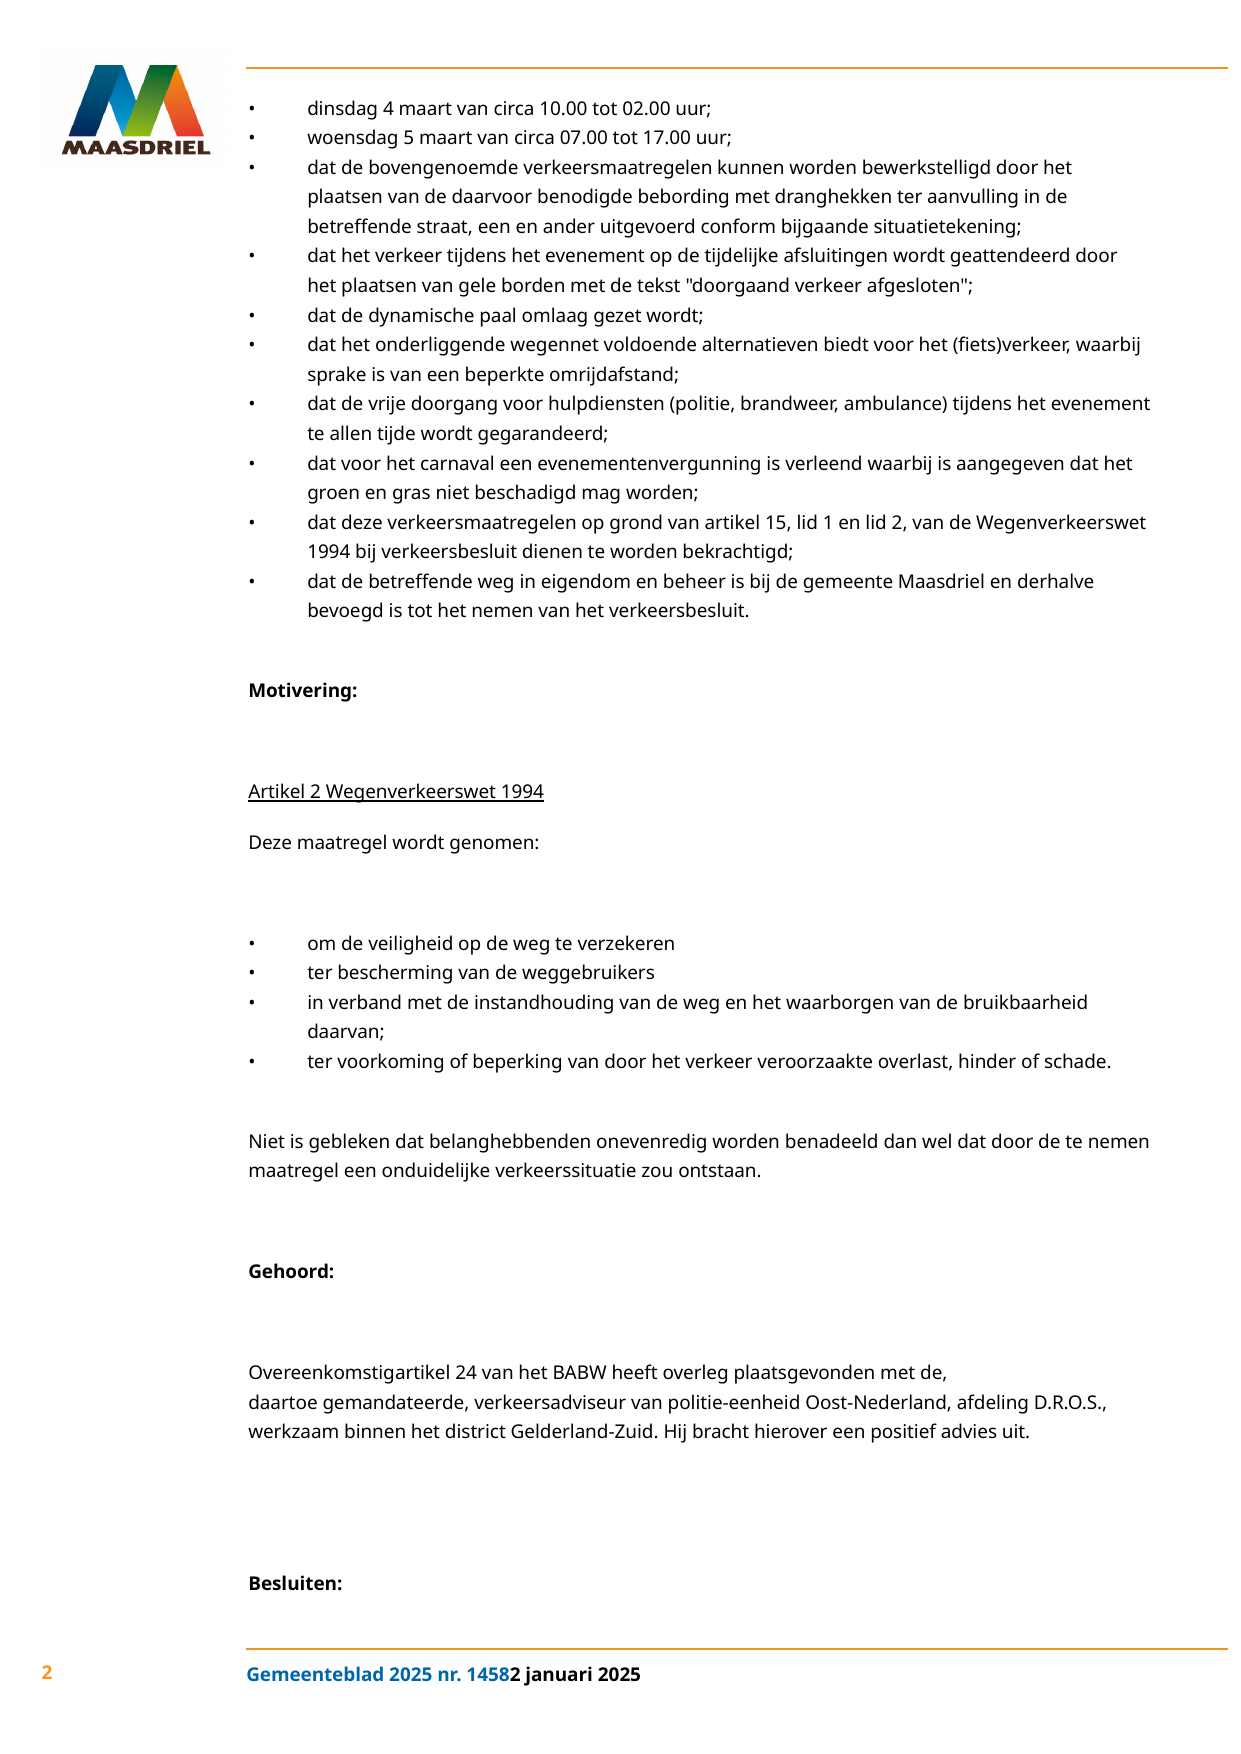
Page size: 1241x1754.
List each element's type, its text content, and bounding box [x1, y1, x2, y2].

list dat de dynamische paal omlaag gezet wordt; [248, 302, 1152, 328]
list dat het verkeer tijdens het evenement op de tijdelijke afsluitingen wordt geattendeerd door het plaatsen van gele borden met de tekst "doorgaand verkeer afgesloten"; [248, 243, 1152, 298]
list in verband met de instandhouding van de weg en het waarborgen van de bruikbaarheid daarvan; [248, 989, 1152, 1044]
list dinsdag 4 maart van circa 10.00 tot 02.00 uur; [248, 95, 1152, 121]
list dat de bovengenoemde verkeersmaatregelen kunnen worden bewerkstelligd door het plaatsen van de daarvoor benodigde bebording met dranghekken ter aanvulling in de betreffende straat, een en ander uitgevoerd conform bijgaande situatietekening; [248, 154, 1152, 239]
list om de veiligheid op de weg te verzekeren [248, 930, 1152, 956]
text Overeenkomstigartikel 24 van het BABW heeft overleg plaatsgevonden met de, daartoe gemandateerde, verkeersadviseur van politie-eenheid Oost-Nederland, afdeling D.R.O.S., werkzaam binnen het district Gelderland-Zuid. Hij bracht hierover een positief advies uit. [248, 1359, 1152, 1444]
list dat voor het carnaval een evenementenvergunning is verleend waarbij is aangegeven dat het groen en gras niet beschadigd mag worden; [248, 450, 1152, 505]
list ter voorkoming of beperking van door het verkeer veroorzaakte overlast, hinder of schade. [248, 1048, 1152, 1074]
list woensdag 5 maart van circa 07.00 tot 17.00 uur; [248, 124, 1152, 150]
text Deze maatregel wordt genomen: [248, 829, 1152, 855]
list dat de betreffende weg in eigendom en beheer is bij de gemeente Maasdriel en derhalve bevoegd is tot het nemen van het verkeersbesluit. [248, 568, 1152, 623]
text Niet is gebleken dat belanghebbenden onevenredig worden benadeeld dan wel dat door de te nemen maatregel een onduidelijke verkeerssituatie zou ontstaan. [248, 1128, 1152, 1183]
text Motivering: [248, 678, 1152, 703]
list dat de vrije doorgang voor hulpdiensten (politie, brandweer, ambulance) tijdens het evenement te allen tijde wordt gegarandeerd; [248, 391, 1152, 446]
text Artikel 2 Wegenverkeerswet 1994 [248, 778, 1152, 804]
list dat het onderliggende wegennet voldoende alternatieven biedt voor het (fiets)verkeer, waarbij sprake is van een beperkte omrijdafstand; [248, 331, 1152, 387]
text Besluiten: [248, 1570, 1152, 1596]
text Gehoord: [248, 1258, 1152, 1284]
list dat deze verkeersmaatregelen op grond van artikel 15, lid 1 en lid 2, van de Wegenverkeerswet 1994 bij verkeersbesluit dienen te worden bekrachtigd; [248, 509, 1152, 564]
list ter bescherming van de weggebruikers [248, 959, 1152, 985]
picture [41, 47, 231, 172]
